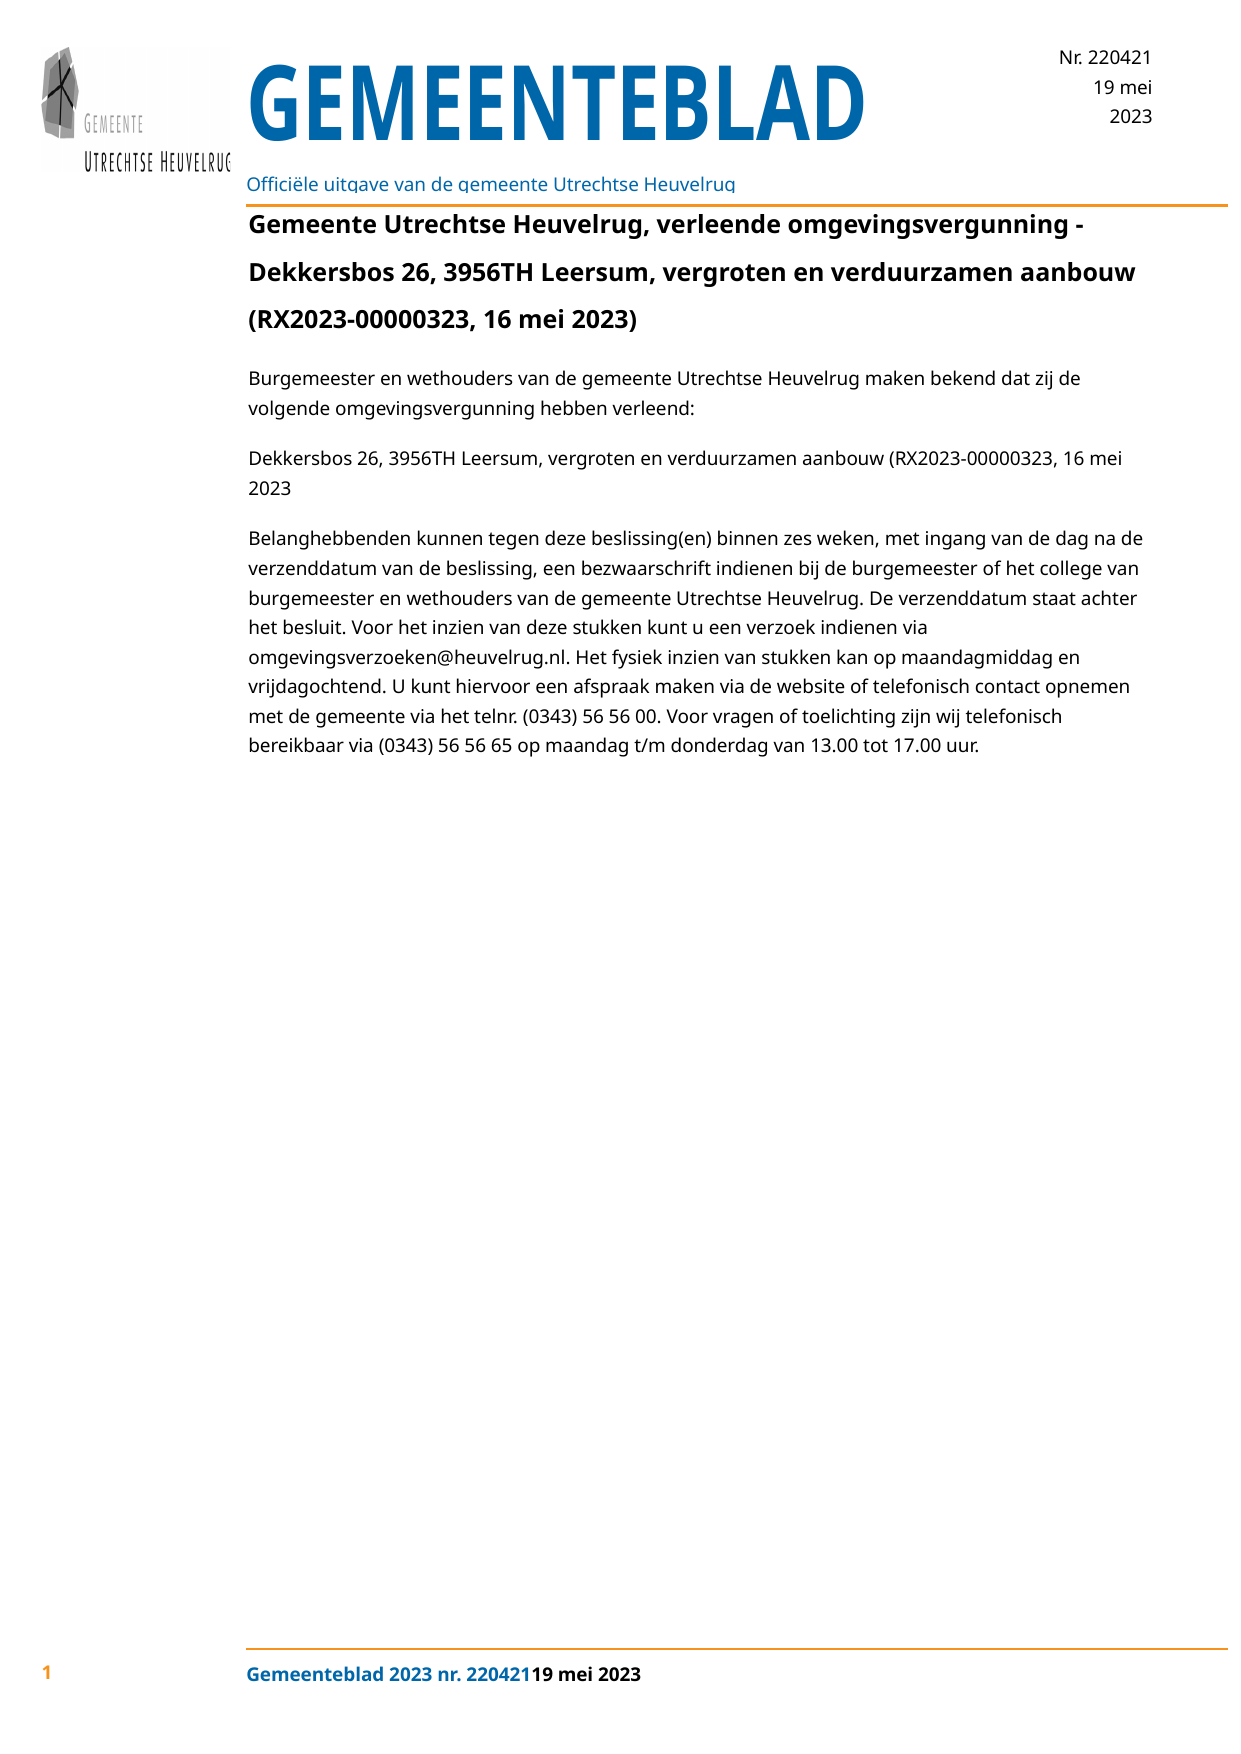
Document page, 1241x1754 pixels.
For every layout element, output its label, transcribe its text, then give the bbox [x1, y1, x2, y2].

text Belanghebbenden kunnen tegen deze beslissing(en) binnen zes weken, met ingang van de dag na de verzenddatum van de beslissing, een bezwaarschrift indienen bij de burgemeester of het college van burgemeester en wethouders van de gemeente Utrechtse Heuvelrug. De verzenddatum staat achter het besluit. Voor het inzien van deze stukken kunt u een verzoek indienen via omgevingsverzoeken@heuvelrug.nl. Het fysiek inzien van stukken kan op maandagmiddag en vrijdagochtend. U kunt hiervoor een afspraak maken via de website of telefonisch contact opnemen met de gemeente via het telnr. (0343) 56 56 00. Voor vragen of toelichting zijn wij telefonisch bereikbaar via (0343) 56 56 65 op maandag t/m donderdag van 13.00 tot 17.00 uur. [248, 526, 1152, 758]
text Gemeente Utrechtse Heuvelrug, verleende omgevingsvergunning - Dekkersbos 26, 3956TH Leersum, vergroten en verduurzamen aanbouw (RX2023-00000323, 16 mei 2023) [248, 207, 1152, 336]
picture [41, 47, 231, 172]
text Burgemeester en wethouders van de gemeente Utrechtse Heuvelrug maken bekend dat zij de volgende omgevingsvergunning hebben verleend: [248, 366, 1152, 421]
text Dekkersbos 26, 3956TH Leersum, vergroten en verduurzamen aanbouw (RX2023-00000323, 16 mei 2023 [248, 446, 1152, 501]
